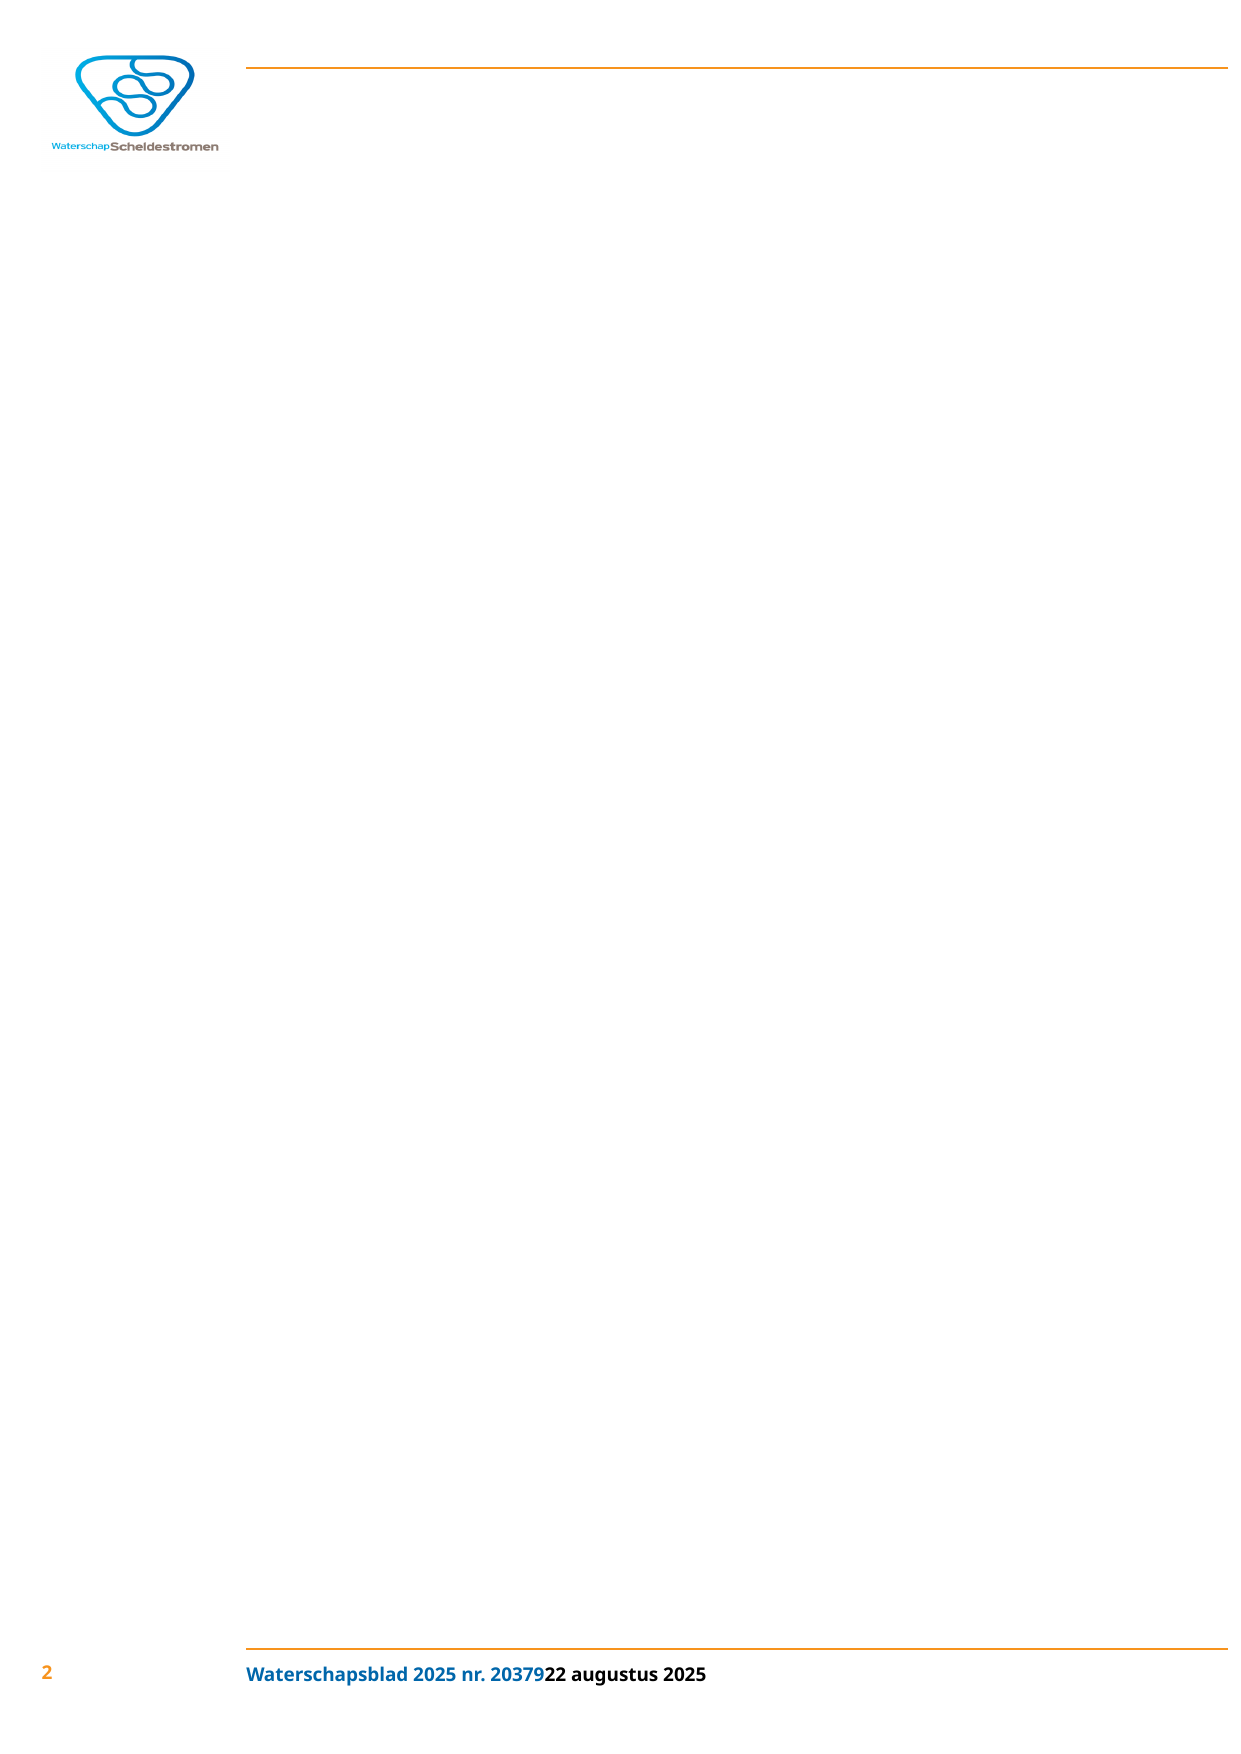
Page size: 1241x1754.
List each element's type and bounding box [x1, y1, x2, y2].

picture [41, 47, 231, 172]
